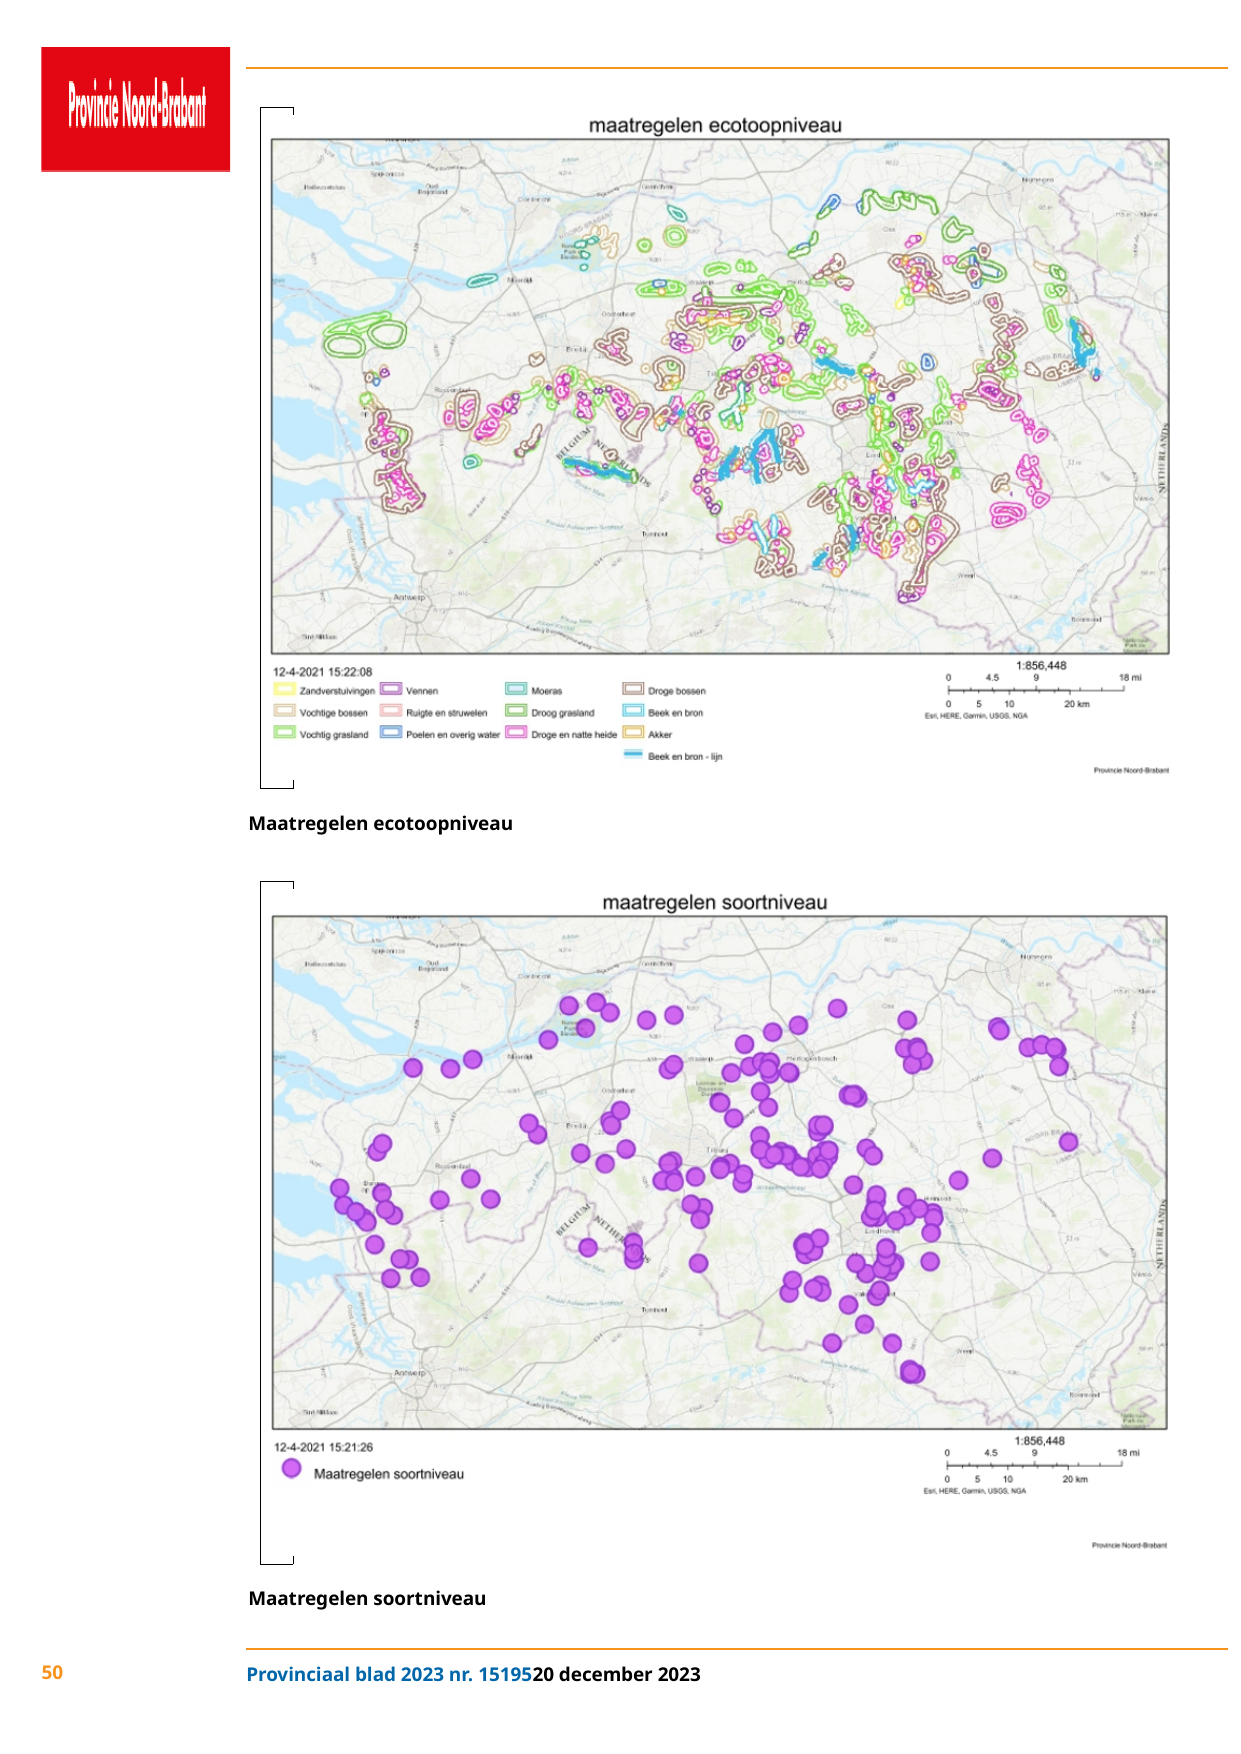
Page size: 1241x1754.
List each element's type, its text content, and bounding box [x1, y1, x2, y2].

picture [268, 115, 1173, 780]
text Maatregelen soortniveau [248, 1585, 1152, 1611]
text Maatregelen ecotoopniveau [248, 810, 1152, 835]
picture [268, 889, 1173, 1556]
picture [41, 47, 231, 172]
